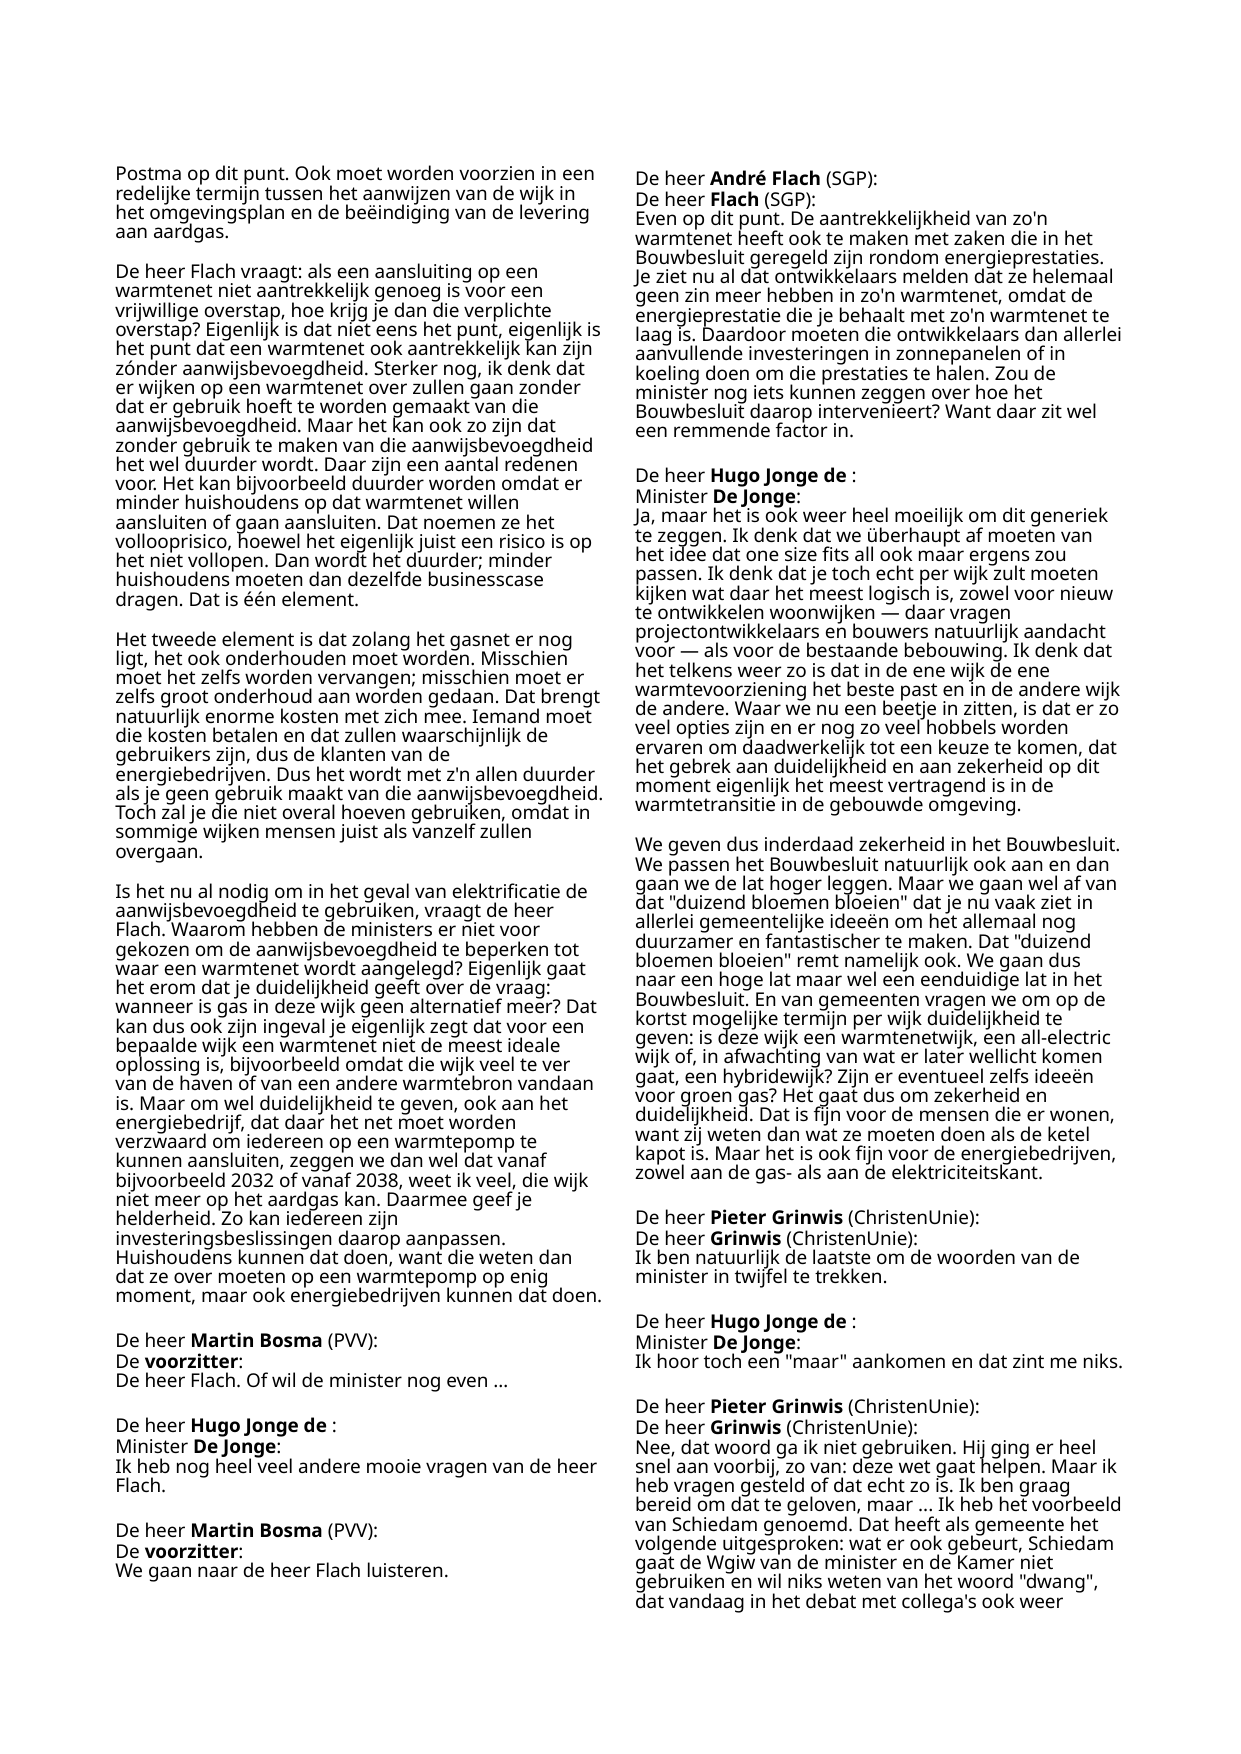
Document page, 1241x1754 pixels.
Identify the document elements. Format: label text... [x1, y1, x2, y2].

text De heer Martin Bosma (PVV): [115, 1517, 605, 1543]
text Postma op dit punt. Ook moet worden voorzien in een redelijke termijn tussen het aanwijzen van de wijk in het omgevingsplan en de beëindiging van de levering aan aardgas. [115, 165, 605, 242]
text De heer Flach (SGP): [635, 191, 1125, 210]
text Even op dit punt. De aantrekkelijkheid van zo'n warmtenet heeft ook te maken met zaken die in het Bouwbesluit geregeld zijn rondom energieprestaties. Je ziet nu al dat ontwikkelaars melden dat ze helemaal geen zin meer hebben in zo'n warmtenet, omdat de energieprestatie die je behaalt met zo'n warmtenet te laag is. Daardoor moeten die ontwikkelaars dan allerlei aanvullende investeringen in zonnepanelen of in koeling doen om die prestaties te halen. Zou de minister nog iets kunnen zeggen over hoe het Bouwbesluit daarop intervenieert? Want daar zit wel een remmende factor in. [635, 210, 1125, 442]
text We gaan naar de heer Flach luisteren. [115, 1562, 605, 1581]
text De voorzitter: [115, 1543, 605, 1562]
text De voorzitter: [115, 1353, 605, 1372]
text Minister De Jonge: [115, 1438, 605, 1458]
text Is het nu al nodig om in het geval van elektrificatie de aanwijsbevoegdheid te gebruiken, vraagt de heer Flach. Waarom hebben de ministers er niet voor gekozen om de aanwijsbevoegdheid te beperken tot waar een warmtenet wordt aangelegd? Eigenlijk gaat het erom dat je duidelijkheid geeft over de vraag: wanneer is gas in deze wijk geen alternatief meer? Dat kan dus ook zijn ingeval je eigenlijk zegt dat voor een bepaalde wijk een warmtenet niet de meest ideale oplossing is, bijvoorbeeld omdat die wijk veel te ver van de haven of van een andere warmtebron vandaan is. Maar om wel duidelijkheid te geven, ook aan het energiebedrijf, dat daar het net moet worden verzwaard om iedereen op een warmtepomp te kunnen aansluiten, zeggen we dan wel dat vanaf bijvoorbeeld 2032 of vanaf 2038, weet ik veel, die wijk niet meer op het aardgas kan. Daarmee geef je helderheid. Zo kan iedereen zijn investeringsbeslissingen daarop aanpassen. Huishoudens kunnen dat doen, want die weten dan dat ze over moeten op een warmtepomp op enig moment, maar ook energiebedrijven kunnen dat doen. [115, 883, 605, 1307]
text Minister De Jonge: [635, 488, 1125, 507]
text De heer André Flach (SGP): [635, 165, 1125, 191]
text De heer Flach vraagt: als een aansluiting op een warmtenet niet aantrekkelijk genoeg is voor een vrijwillige overstap, hoe krijg je dan die verplichte overstap? Eigenlijk is dat niet eens het punt, eigenlijk is het punt dat een warmtenet ook aantrekkelijk kan zijn zónder aanwijsbevoegdheid. Sterker nog, ik denk dat er wijken op een warmtenet over zullen gaan zonder dat er gebruik hoeft te worden gemaakt van die aanwijsbevoegdheid. Maar het kan ook zo zijn dat zonder gebruik te maken van die aanwijsbevoegdheid het wel duurder wordt. Daar zijn een aantal redenen voor. Het kan bijvoorbeeld duurder worden omdat er minder huishoudens op dat warmtenet willen aansluiten of gaan aansluiten. Dat noemen ze het vollooprisico, hoewel het eigenlijk juist een risico is op het niet vollopen. Dan wordt het duurder; minder huishoudens moeten dan dezelfde businesscase dragen. Dat is één element. [115, 263, 605, 610]
text Ik ben natuurlijk de laatste om de woorden van de minister in twijfel te trekken. [635, 1249, 1125, 1288]
text Nee, dat woord ga ik niet gebruiken. Hij ging er heel snel aan voorbij, zo van: deze wet gaat helpen. Maar ik heb vragen gesteld of dat echt zo is. Ik ben graag bereid om dat te geloven, maar ... Ik heb het voorbeeld van Schiedam genoemd. Dat heeft als gemeente het volgende uitgesproken: wat er ook gebeurt, Schiedam gaat de Wgiw van de minister en de Kamer niet gebruiken en wil niks weten van het woord "dwang", dat vandaag in het debat met collega's ook weer [635, 1439, 1125, 1612]
text De heer Martin Bosma (PVV): [115, 1327, 605, 1353]
text De heer Hugo Jonge de : [115, 1413, 605, 1438]
text Het tweede element is dat zolang het gasnet er nog ligt, het ook onderhouden moet worden. Misschien moet het zelfs worden vervangen; misschien moet er zelfs groot onderhoud aan worden gedaan. Dat brengt natuurlijk enorme kosten met zich mee. Iemand moet die kosten betalen en dat zullen waarschijnlijk de gebruikers zijn, dus de klanten van de energiebedrijven. Dus het wordt met z'n allen duurder als je geen gebruik maakt van die aanwijsbevoegdheid. Toch zal je die niet overal hoeven gebruiken, omdat in sommige wijken mensen juist als vanzelf zullen overgaan. [115, 631, 605, 862]
text De heer Flach. Of wil de minister nog even … [115, 1372, 605, 1392]
text De heer Pieter Grinwis (ChristenUnie): [635, 1394, 1125, 1419]
text De heer Grinwis (ChristenUnie): [635, 1230, 1125, 1249]
text We geven dus inderdaad zekerheid in het Bouwbesluit. We passen het Bouwbesluit natuurlijk ook aan en dan gaan we de lat hoger leggen. Maar we gaan wel af van dat "duizend bloemen bloeien" dat je nu vaak ziet in allerlei gemeentelijke ideeën om het allemaal nog duurzamer en fantastischer te maken. Dat "duizend bloemen bloeien" remt namelijk ook. We gaan dus naar een hoge lat maar wel een eenduidige lat in het Bouwbesluit. En van gemeenten vragen we om op de kortst mogelijke termijn per wijk duidelijkheid te geven: is deze wijk een warmtenetwijk, een all-electric wijk of, in afwachting van wat er later wellicht komen gaat, een hybridewijk? Zijn er eventueel zelfs ideeën voor groen gas? Het gaat dus om zekerheid en duidelijkheid. Dat is fijn voor de mensen die er wonen, want zij weten dan wat ze moeten doen als de ketel kapot is. Maar het is ook fijn voor de energiebedrijven, zowel aan de gas- als aan de elektriciteitskant. [635, 836, 1125, 1183]
text Minister De Jonge: [635, 1334, 1125, 1353]
text De heer Hugo Jonge de : [635, 1308, 1125, 1334]
text Ja, maar het is ook weer heel moeilijk om dit generiek te zeggen. Ik denk dat we überhaupt af moeten van het idee dat one size fits all ook maar ergens zou passen. Ik denk dat je toch echt per wijk zult moeten kijken wat daar het meest logisch is, zowel voor nieuw te ontwikkelen woonwijken — daar vragen projectontwikkelaars en bouwers natuurlijk aandacht voor — als voor de bestaande bebouwing. Ik denk dat het telkens weer zo is dat in de ene wijk de ene warmtevoorziening het beste past en in de andere wijk de andere. Waar we nu een beetje in zitten, is dat er zo veel opties zijn en er nog zo veel hobbels worden ervaren om daadwerkelijk tot een keuze te komen, dat het gebrek aan duidelijkheid en aan zekerheid op dit moment eigenlijk het meest vertragend is in de warmtetransitie in de gebouwde omgeving. [635, 507, 1125, 816]
text De heer Grinwis (ChristenUnie): [635, 1419, 1125, 1439]
text De heer Pieter Grinwis (ChristenUnie): [635, 1204, 1125, 1230]
text De heer Hugo Jonge de : [635, 462, 1125, 488]
text Ik hoor toch een "maar" aankomen en dat zint me niks. [635, 1353, 1125, 1373]
text Ik heb nog heel veel andere mooie vragen van de heer Flach. [115, 1458, 605, 1496]
